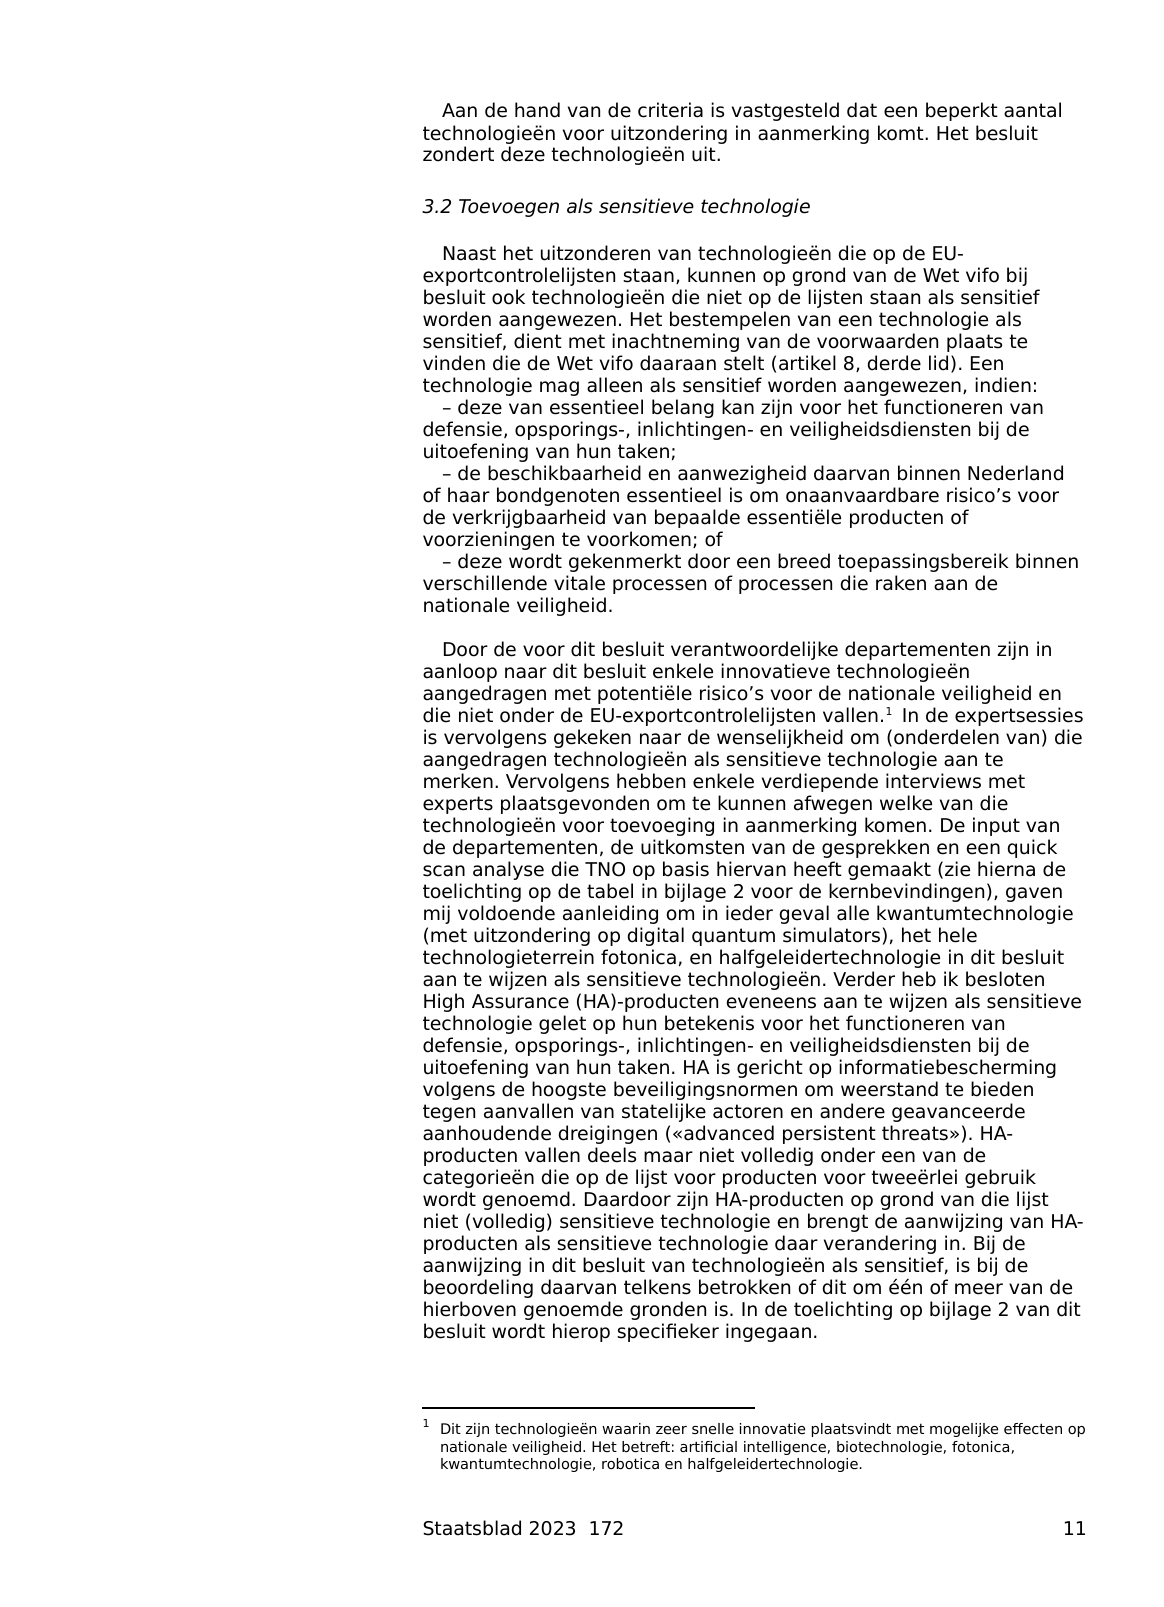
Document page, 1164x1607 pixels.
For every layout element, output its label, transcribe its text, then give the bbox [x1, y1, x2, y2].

text – de beschikbaarheid en aanwezigheid daarvan binnen Nederland of haar bondgenoten essentieel is om onaanvaardbare risico’s voor de verkrijgbaarheid van bepaalde essentiële producten of voorzieningen te voorkomen; of [422, 463, 1087, 551]
text Dit zijn technologieën waarin zeer snelle innovatie plaatsvindt met mogelijke effecten op nationale veiligheid. Het betreft: artificial intelligence, biotechnologie, fotonica, kwantumtechnologie, robotica en halfgeleidertechnologie. [422, 1417, 1087, 1473]
text Door de voor dit besluit verantwoordelijke departementen zijn in aanloop naar dit besluit enkele innovatieve technologieën aangedragen met potentiële risico’s voor de nationale veiligheid en die niet onder de EU-exportcontrolelijsten vallen. In de expertsessies is vervolgens gekeken naar de wenselijkheid om (onderdelen van) die aangedragen technologieën als sensitieve technologie aan te merken. Vervolgens hebben enkele verdiepende interviews met experts plaatsgevonden om te kunnen afwegen welke van die technologieën voor toevoeging in aanmerking komen. De input van de departementen, de uitkomsten van de gesprekken en een quick scan analyse die TNO op basis hiervan heeft gemaakt (zie hierna de toelichting op de tabel in bijlage 2 voor de kernbevindingen), gaven mij voldoende aanleiding om in ieder geval alle kwantumtechnologie (met uitzondering op digital quantum simulators), het hele technologieterrein fotonica, en halfgeleidertechnologie in dit besluit aan te wijzen als sensitieve technologieën. Verder heb ik besloten High Assurance (HA)-producten eveneens aan te wijzen als sensitieve technologie gelet op hun betekenis voor het functioneren van defensie, opsporings-, inlichtingen- en veiligheidsdiensten bij de uitoefening van hun taken. HA is gericht op informatiebescherming volgens de hoogste beveiligingsnormen om weerstand te bieden tegen aanvallen van statelijke actoren en andere geavanceerde aanhoudende dreigingen («advanced persistent threats»). HA-producten vallen deels maar niet volledig onder een van de categorieën die op de lijst voor producten voor tweeërlei gebruik wordt genoemd. Daardoor zijn HA-producten op grond van die lijst niet (volledig) sensitieve technologie en brengt de aanwijzing van HA-producten als sensitieve technologie daar verandering in. Bij de aanwijzing in dit besluit van technologieën als sensitief, is bij de beoordeling daarvan telkens betrokken of dit om één of meer van de hierboven genoemde gronden is. In de toelichting op bijlage 2 van dit besluit wordt hierop specifieker ingegaan. [422, 639, 1087, 1342]
text – deze wordt gekenmerkt door een breed toepassingsbereik binnen verschillende vitale processen of processen die raken aan de nationale veiligheid. [422, 551, 1087, 617]
text – deze van essentieel belang kan zijn voor het functioneren van defensie, opsporings-, inlichtingen- en veiligheidsdiensten bij de uitoefening van hun taken; [422, 397, 1087, 463]
subtitle 3.2 Toevoegen als sensitieve technologie [422, 196, 1087, 218]
text Aan de hand van de criteria is vastgesteld dat een beperkt aantal technologieën voor uitzondering in aanmerking komt. Het besluit zondert deze technologieën uit. [422, 100, 1087, 166]
text Naast het uitzonderen van technologieën die op de EU-exportcontrolelijsten staan, kunnen op grond van de Wet vifo bij besluit ook technologieën die niet op de lijsten staan als sensitief worden aangewezen. Het bestempelen van een technologie als sensitief, dient met inachtneming van de voorwaarden plaats te vinden die de Wet vifo daaraan stelt (artikel 8, derde lid). Een technologie mag alleen als sensitief worden aangewezen, indien: [422, 243, 1087, 397]
